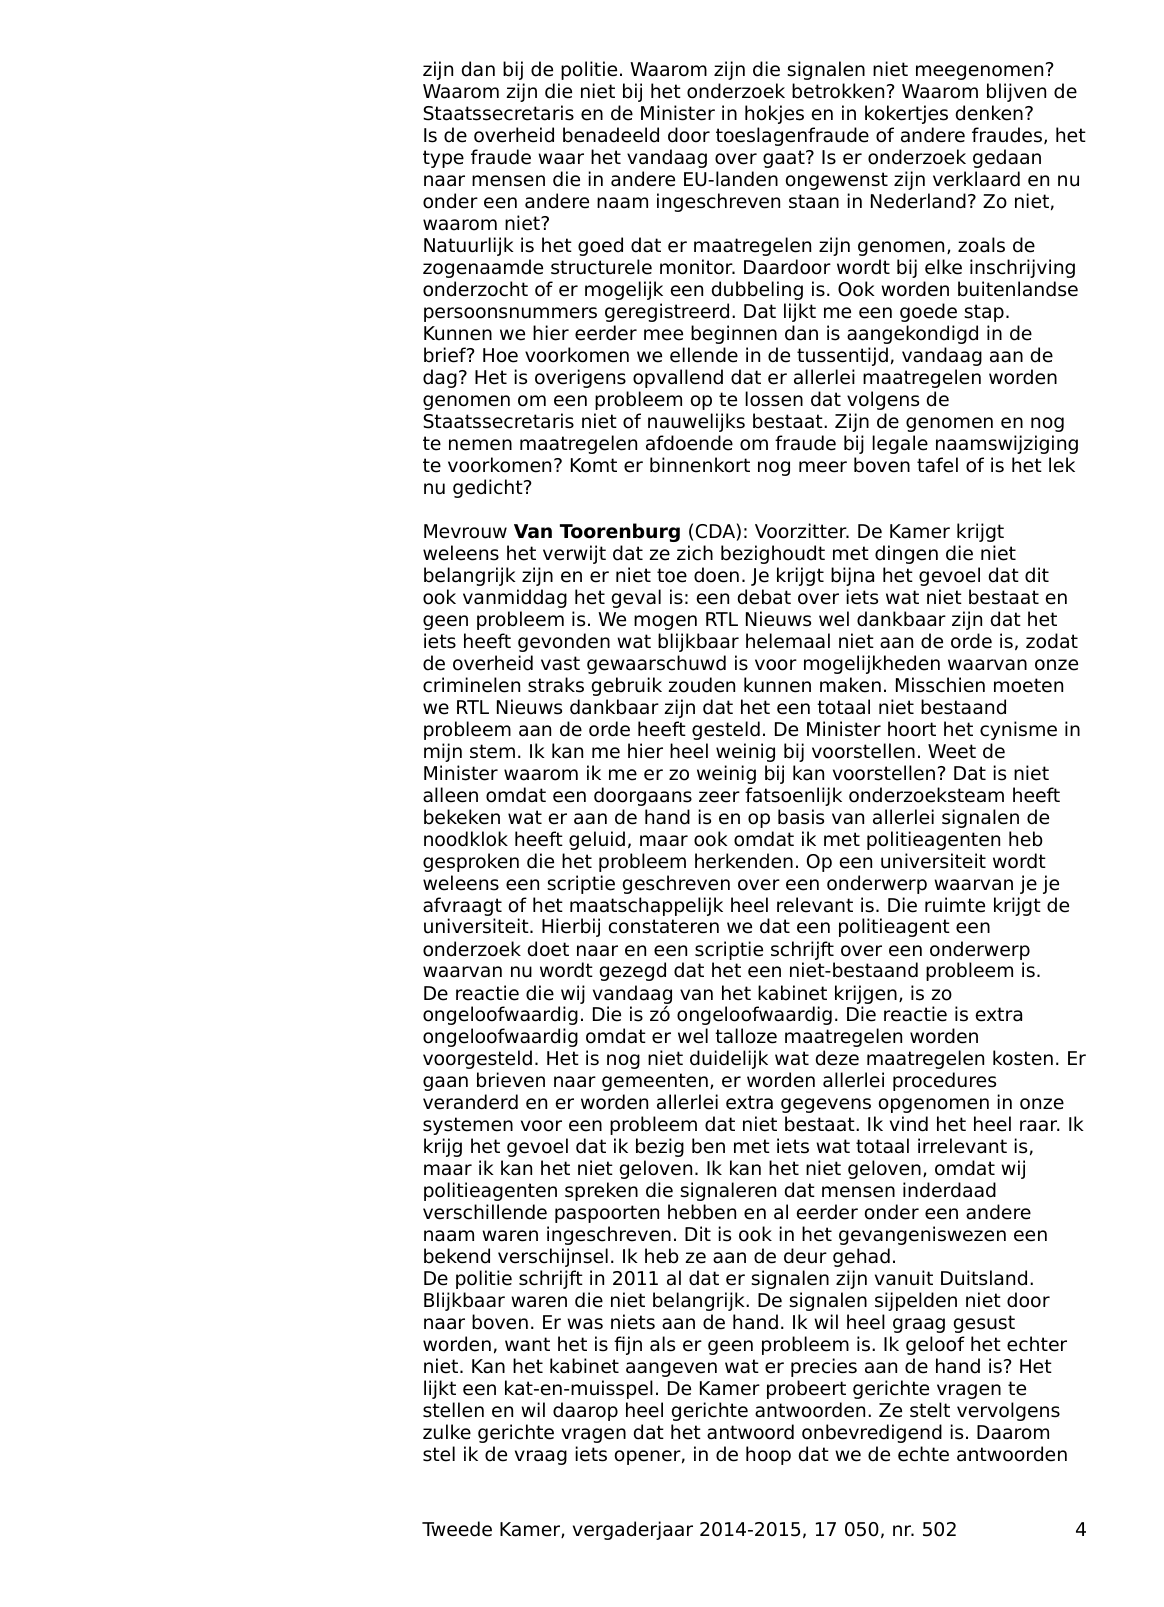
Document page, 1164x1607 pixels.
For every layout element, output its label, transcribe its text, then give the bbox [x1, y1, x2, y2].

text zijn dan bij de politie. Waarom zijn die signalen niet meegenomen? Waarom zijn die niet bij het onderzoek betrokken? Waarom blijven de Staatssecretaris en de Minister in hokjes en in kokertjes denken? [422, 59, 1087, 125]
text De reactie die wij vandaag van het kabinet krijgen, is zo ongeloofwaardig. Die is zó ongeloofwaardig. Die reactie is extra ongeloofwaardig omdat er wel talloze maatregelen worden voorgesteld. Het is nog niet duidelijk wat deze maatregelen kosten. Er gaan brieven naar gemeenten, er worden allerlei procedures veranderd en er worden allerlei extra gegevens opgenomen in onze systemen voor een probleem dat niet bestaat. Ik vind het heel raar. Ik krijg het gevoel dat ik bezig ben met iets wat totaal irrelevant is, maar ik kan het niet geloven. Ik kan het niet geloven, omdat wij politieagenten spreken die signaleren dat mensen inderdaad verschillende paspoorten hebben en al eerder onder een andere naam waren ingeschreven. Dit is ook in het gevangeniswezen een bekend verschijnsel. Ik heb ze aan de deur gehad. [422, 982, 1087, 1268]
text Natuurlijk is het goed dat er maatregelen zijn genomen, zoals de zogenaamde structurele monitor. Daardoor wordt bij elke inschrijving onderzocht of er mogelijk een dubbeling is. Ook worden buitenlandse persoonsnummers geregistreerd. Dat lijkt me een goede stap. Kunnen we hier eerder mee beginnen dan is aangekondigd in de brief? Hoe voorkomen we ellende in de tussentijd, vandaag aan de dag? Het is overigens opvallend dat er allerlei maatregelen worden genomen om een probleem op te lossen dat volgens de Staatssecretaris niet of nauwelijks bestaat. Zijn de genomen en nog te nemen maatregelen afdoende om fraude bij legale naamswijziging te voorkomen? Komt er binnenkort nog meer boven tafel of is het lek nu gedicht? [422, 235, 1087, 499]
text Is de overheid benadeeld door toeslagenfraude of andere fraudes, het type fraude waar het vandaag over gaat? Is er onderzoek gedaan naar mensen die in andere EU-landen ongewenst zijn verklaard en nu onder een andere naam ingeschreven staan in Nederland? Zo niet, waarom niet? [422, 125, 1087, 235]
text Mevrouw Van Toorenburg (CDA): Voorzitter. De Kamer krijgt weleens het verwijt dat ze zich bezighoudt met dingen die niet belangrijk zijn en er niet toe doen. Je krijgt bijna het gevoel dat dit ook vanmiddag het geval is: een debat over iets wat niet bestaat en geen probleem is. We mogen RTL Nieuws wel dankbaar zijn dat het iets heeft gevonden wat blijkbaar helemaal niet aan de orde is, zodat de overheid vast gewaarschuwd is voor mogelijkheden waarvan onze criminelen straks gebruik zouden kunnen maken. Misschien moeten we RTL Nieuws dankbaar zijn dat het een totaal niet bestaand probleem aan de orde heeft gesteld. De Minister hoort het cynisme in mijn stem. Ik kan me hier heel weinig bij voorstellen. Weet de Minister waarom ik me er zo weinig bij kan voorstellen? Dat is niet alleen omdat een doorgaans zeer fatsoenlijk onderzoeksteam heeft bekeken wat er aan de hand is en op basis van allerlei signalen de noodklok heeft geluid, maar ook omdat ik met politieagenten heb gesproken die het probleem herkenden. Op een universiteit wordt weleens een scriptie geschreven over een onderwerp waarvan je je afvraagt of het maatschappelijk heel relevant is. Die ruimte krijgt de universiteit. Hierbij constateren we dat een politieagent een onderzoek doet naar en een scriptie schrijft over een onderwerp waarvan nu wordt gezegd dat het een niet-bestaand probleem is. [422, 521, 1087, 982]
text De politie schrijft in 2011 al dat er signalen zijn vanuit Duitsland. Blijkbaar waren die niet belangrijk. De signalen sijpelden niet door naar boven. Er was niets aan de hand. Ik wil heel graag gesust worden, want het is fijn als er geen probleem is. Ik geloof het echter niet. Kan het kabinet aangeven wat er precies aan de hand is? Het lijkt een kat-en-muisspel. De Kamer probeert gerichte vragen te stellen en wil daarop heel gerichte antwoorden. Ze stelt vervolgens zulke gerichte vragen dat het antwoord onbevredigend is. Daarom stel ik de vraag iets opener, in de hoop dat we de echte antwoorden [422, 1268, 1087, 1466]
